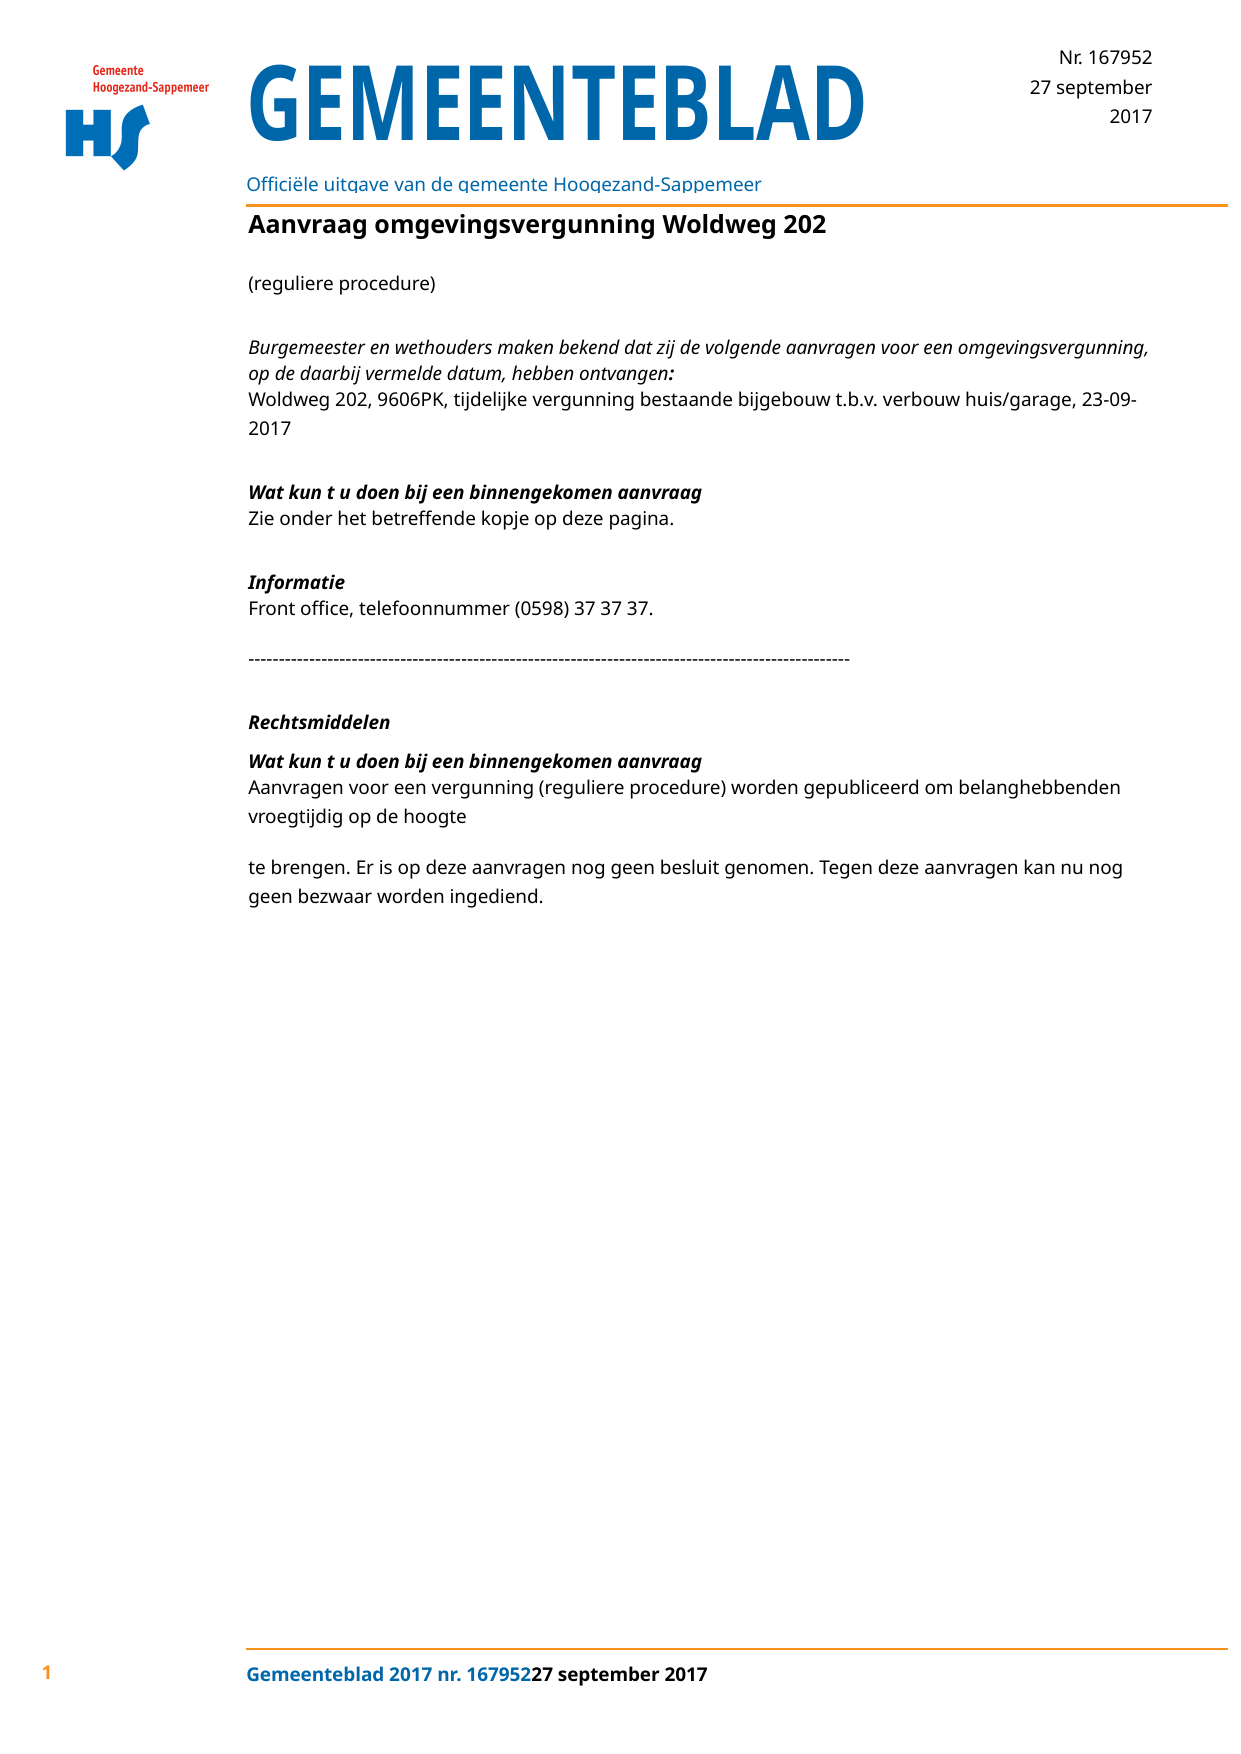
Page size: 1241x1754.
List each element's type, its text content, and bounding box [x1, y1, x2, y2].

text Aanvraag omgevingsvergunning Woldweg 202 [248, 207, 1152, 241]
text Wat kun t u doen bij een binnengekomen aanvraag [248, 479, 1152, 505]
text Woldweg 202, 9606PK, tijdelijke vergunning bestaande bijgebouw t.b.v. verbouw huis/garage, 23-09-2017 [248, 386, 1152, 441]
text --------------------------------------------------------------------------------------------------- [248, 645, 1152, 671]
text (reguliere procedure) [248, 270, 1152, 296]
picture [41, 47, 231, 172]
text Aanvragen voor een vergunning (reguliere procedure) worden gepubliceerd om belanghebbenden vroegtijdig op de hoogte [248, 774, 1152, 829]
text te brengen. Er is op deze aanvragen nog geen besluit genomen. Tegen deze aanvragen kan nu nog geen bezwaar worden ingediend. [248, 854, 1152, 909]
text Wat kun t u doen bij een binnengekomen aanvraag [248, 748, 1152, 774]
text Rechtsmiddelen [248, 709, 1152, 735]
text Front office, telefoonnummer (0598) 37 37 37. [248, 595, 1152, 620]
text Informatie [248, 569, 1152, 595]
text Zie onder het betreffende kopje op deze pagina. [248, 505, 1152, 531]
text Burgemeester en wethouders maken bekend dat zij de volgende aanvragen voor een omgevingsvergunning, op de daarbij vermelde datum, hebben ontvangen: [248, 334, 1152, 386]
